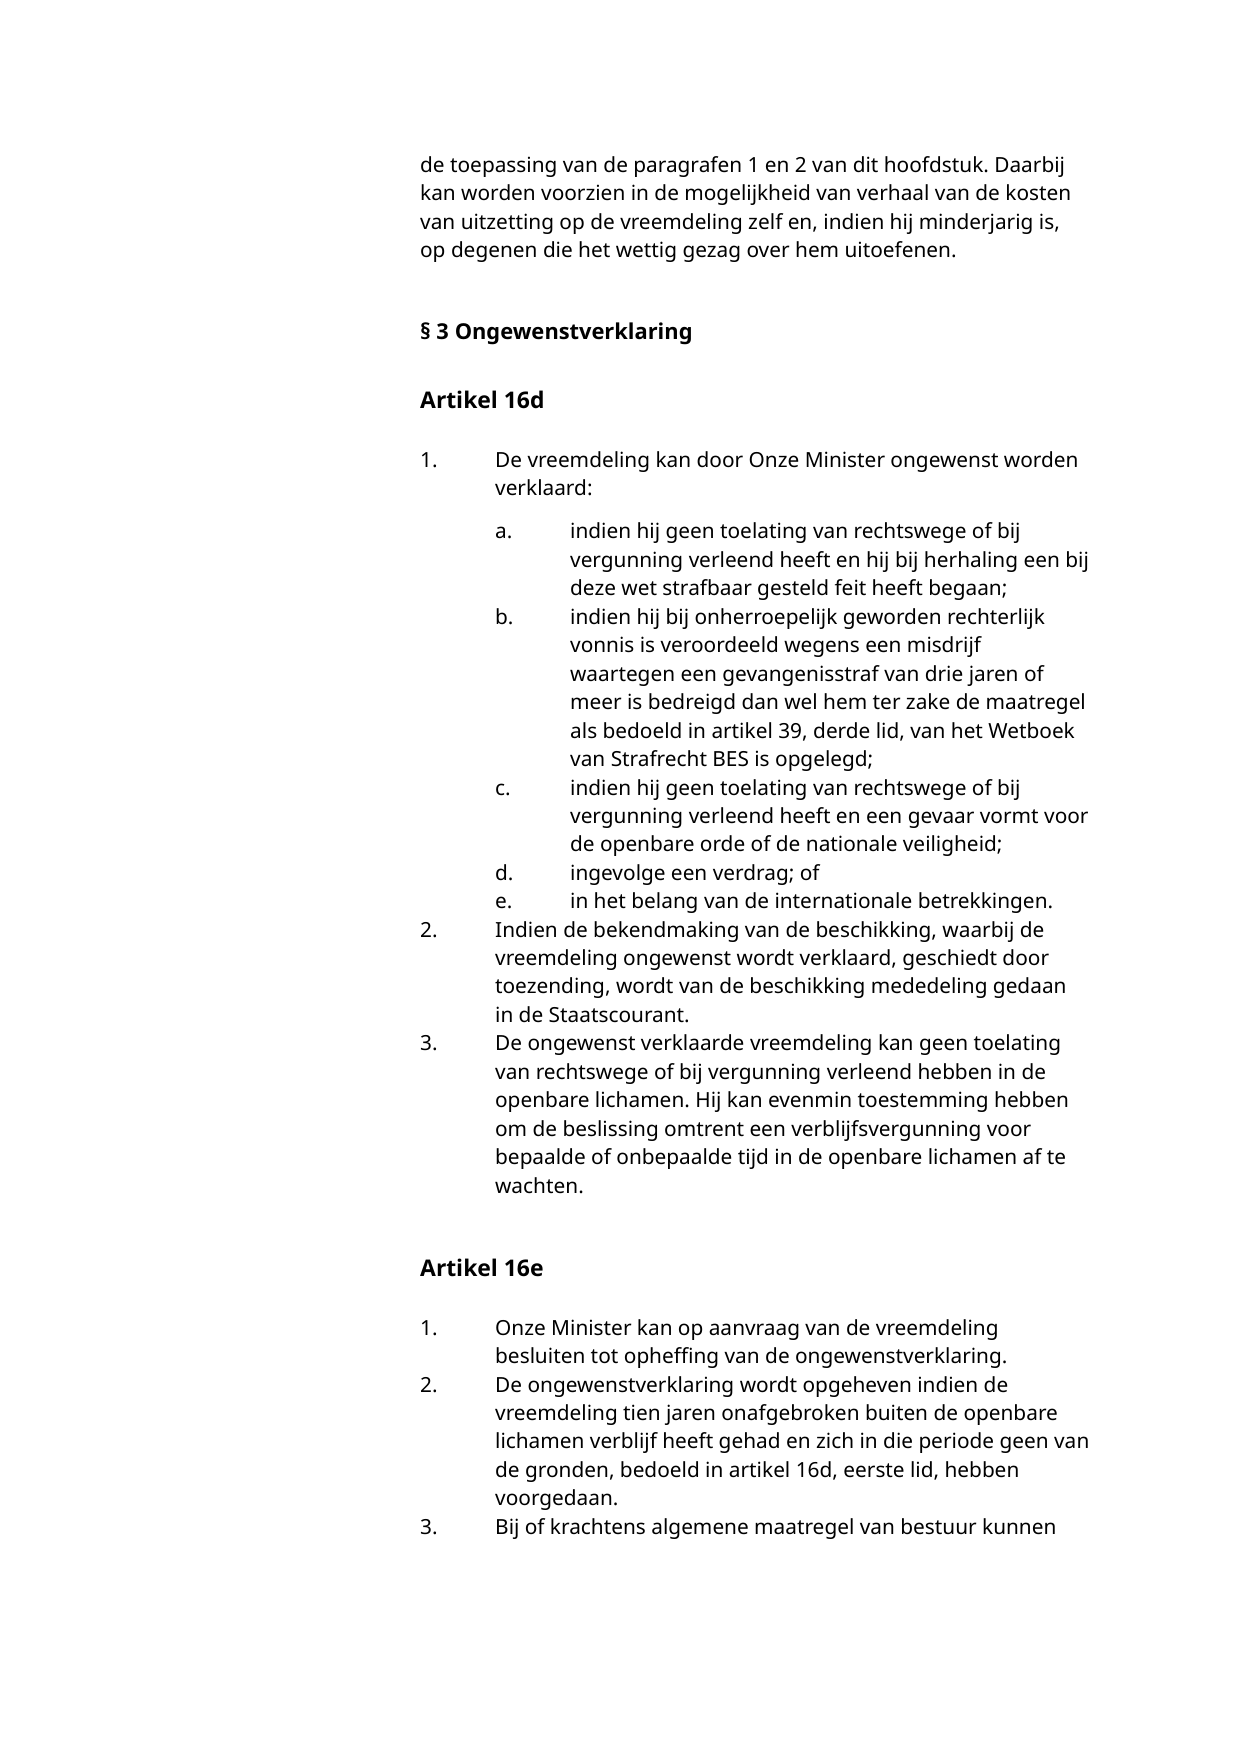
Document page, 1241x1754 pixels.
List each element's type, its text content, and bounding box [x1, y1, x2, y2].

list Indien de bekendmaking van de beschikking, waarbij de vreemdeling ongewenst wordt verklaard, geschiedt door toezending, wordt van de beschikking mededeling gedaan in de Staatscourant. [420, 915, 1090, 1028]
subtitle Artikel 16d [420, 383, 1090, 415]
list Bij of krachtens algemene maatregel van bestuur kunnen [420, 1512, 1090, 1540]
list ingevolge een verdrag; of [495, 858, 1090, 886]
list De vreemdeling kan door Onze Minister ongewenst worden verklaard: [420, 445, 1090, 502]
list indien hij bij onherroepelijk geworden rechterlijk vonnis is veroordeeld wegens een misdrijf waartegen een gevangenisstraf van drie jaren of meer is bedreigd dan wel hem ter zake de maatregel als bedoeld in artikel 39, derde lid, van het Wetboek van Strafrecht BES is opgelegd; [495, 602, 1090, 773]
list indien hij geen toelating van rechtswege of bij vergunning verleend heeft en hij bij herhaling een bij deze wet strafbaar gesteld feit heeft begaan; [495, 517, 1090, 602]
subtitle Artikel 16e [420, 1252, 1090, 1283]
text de toepassing van de paragrafen 1 en 2 van dit hoofdstuk. Daarbij kan worden voorzien in de mogelijkheid van verhaal van de kosten van uitzetting op de vreemdeling zelf en, indien hij minderjarig is, op degenen die het wettig gezag over hem uitoefenen. [420, 150, 1090, 264]
list De ongewenstverklaring wordt opgeheven indien de vreemdeling tien jaren onafgebroken buiten de openbare lichamen verblijf heeft gehad en zich in die periode geen van de gronden, bedoeld in artikel 16d, eerste lid, hebben voorgedaan. [420, 1370, 1090, 1512]
list Onze Minister kan op aanvraag van de vreemdeling besluiten tot opheffing van de ongewenstverklaring. [420, 1313, 1090, 1370]
list De ongewenst verklaarde vreemdeling kan geen toelating van rechtswege of bij vergunning verleend hebben in de openbare lichamen. Hij kan evenmin toestemming hebben om de beslissing omtrent een verblijfsvergunning voor bepaalde of onbepaalde tijd in de openbare lichamen af te wachten. [420, 1028, 1090, 1199]
list in het belang van de internationale betrekkingen. [495, 886, 1090, 915]
subtitle § 3 Ongewenstverklaring [420, 316, 1090, 346]
list indien hij geen toelating van rechtswege of bij vergunning verleend heeft en een gevaar vormt voor de openbare orde of de nationale veiligheid; [495, 773, 1090, 858]
